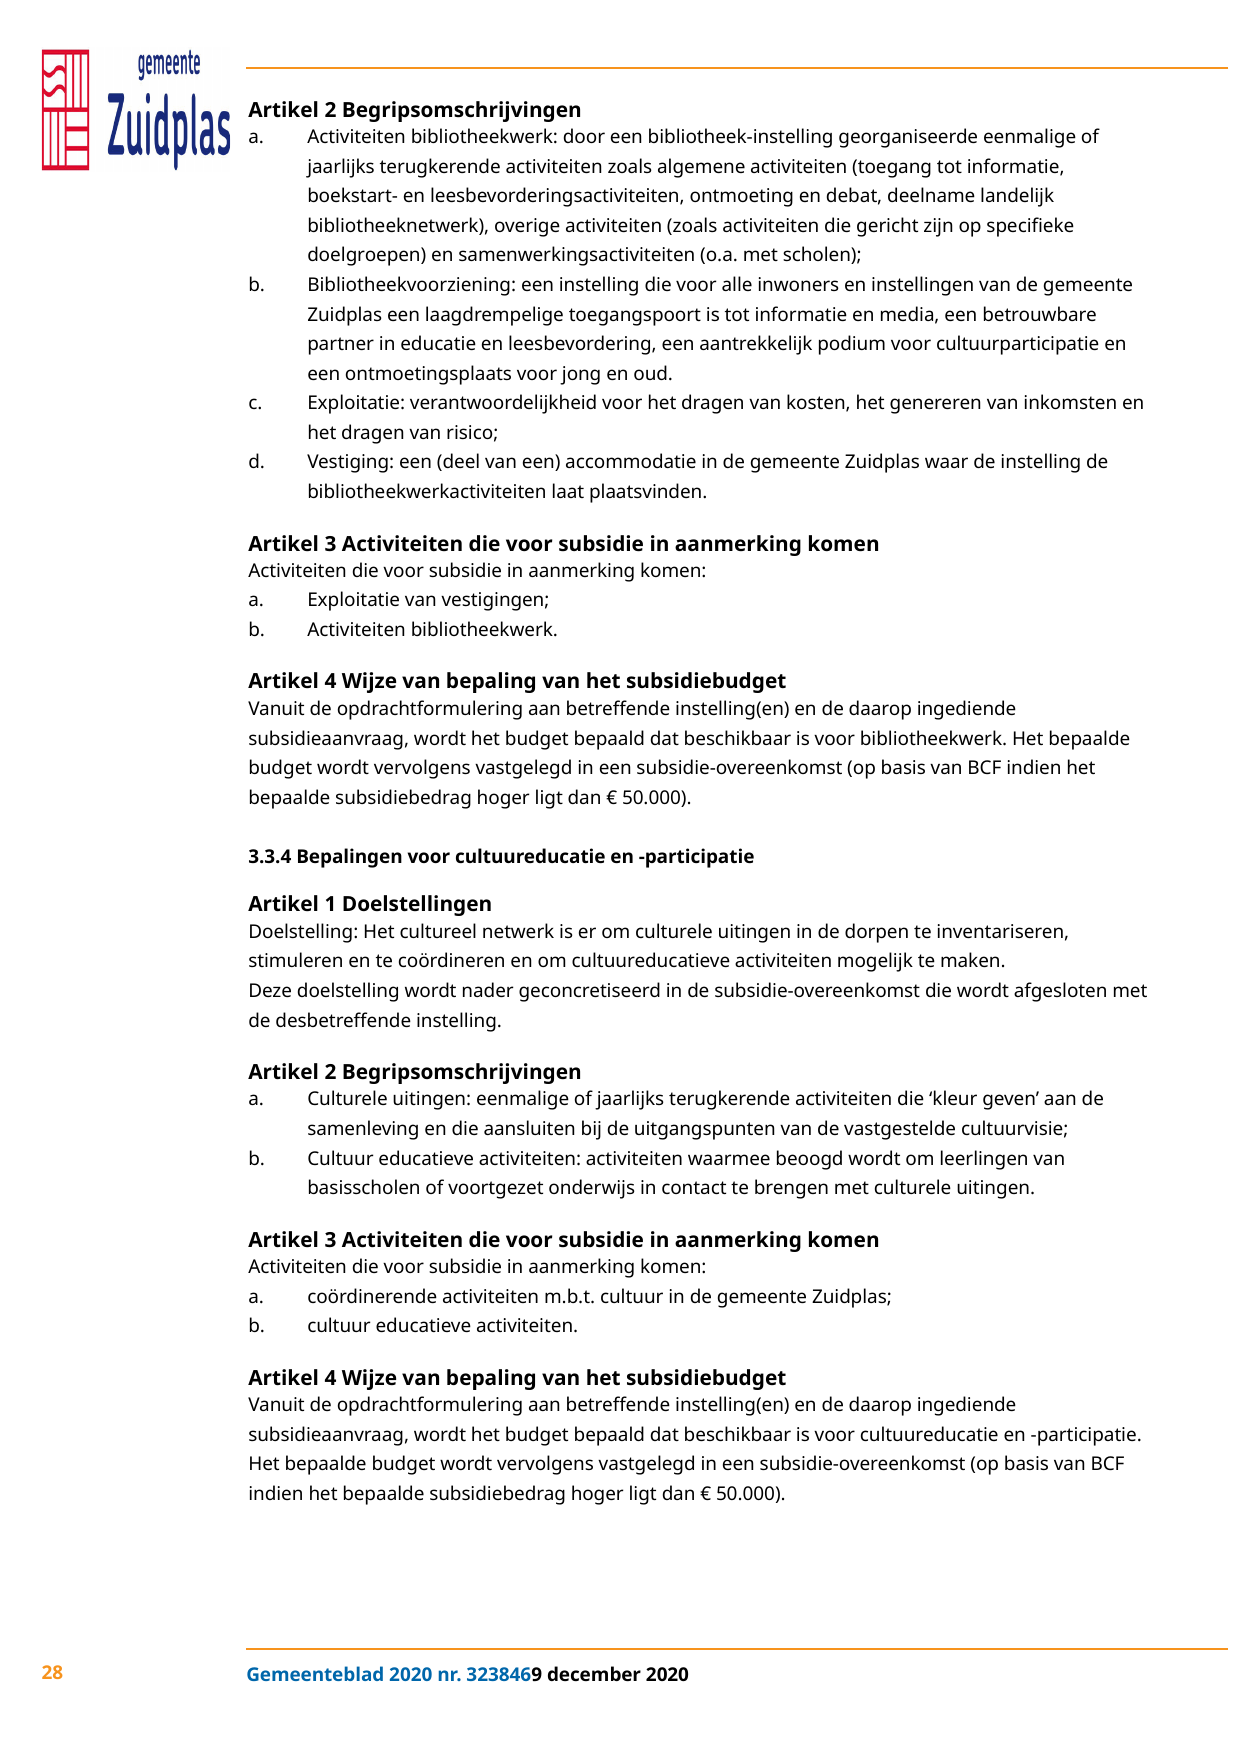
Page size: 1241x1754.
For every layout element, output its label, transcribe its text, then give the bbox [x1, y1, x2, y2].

list coördinerende activiteiten m.b.t. cultuur in de gemeente Zuidplas; [248, 1283, 1152, 1308]
text Vanuit de opdrachtformulering aan betreffende instelling(en) en de daarop ingediende subsidieaanvraag, wordt het budget bepaald dat beschikbaar is voor bibliotheekwerk. Het bepaalde budget wordt vervolgens vastgelegd in een subsidie-overeenkomst (op basis van BCF indien het bepaalde subsidiebedrag hoger ligt dan € 50.000). [248, 695, 1152, 809]
text Activiteiten die voor subsidie in aanmerking komen: [248, 1253, 1152, 1279]
list Exploitatie: verantwoordelijkheid voor het dragen van kosten, het genereren van inkomsten en het dragen van risico; [248, 389, 1152, 445]
text Artikel 2 Begripsomschrijvingen [248, 1057, 1152, 1086]
text Artikel 4 Wijze van bepaling van het subsidiebudget [248, 667, 1152, 695]
list Exploitatie van vestigingen; [248, 587, 1152, 612]
text Activiteiten die voor subsidie in aanmerking komen: [248, 557, 1152, 583]
text Artikel 4 Wijze van bepaling van het subsidiebudget [248, 1363, 1152, 1391]
text Artikel 3 Activiteiten die voor subsidie in aanmerking komen [248, 1225, 1152, 1253]
text Deze doelstelling wordt nader geconcretiseerd in de subsidie-overeenkomst die wordt afgesloten met de desbetreffende instelling. [248, 977, 1152, 1032]
list Bibliotheekvoorziening: een instelling die voor alle inwoners en instellingen van de gemeente Zuidplas een laagdrempelige toegangspoort is tot informatie en media, een betrouwbare partner in educatie en leesbevordering, een aantrekkelijk podium voor cultuurparticipatie en een ontmoetingsplaats voor jong en oud. [248, 271, 1152, 386]
text Doelstelling: Het cultureel netwerk is er om culturele uitingen in de dorpen te inventariseren, stimuleren en te coördineren en om cultuureducatieve activiteiten mogelijk te maken. [248, 918, 1152, 973]
list Activiteiten bibliotheekwerk. [248, 616, 1152, 642]
text Vanuit de opdrachtformulering aan betreffende instelling(en) en de daarop ingediende subsidieaanvraag, wordt het budget bepaald dat beschikbaar is voor cultuureducatie en -participatie. Het bepaalde budget wordt vervolgens vastgelegd in een subsidie-overeenkomst (op basis van BCF indien het bepaalde subsidiebedrag hoger ligt dan € 50.000). [248, 1391, 1152, 1506]
list Culturele uitingen: eenmalige of jaarlijks terugkerende activiteiten die ‘kleur geven’ aan de samenleving en die aansluiten bij de uitgangspunten van de vastgestelde cultuurvisie; [248, 1086, 1152, 1141]
text Artikel 2 Begripsomschrijvingen [248, 95, 1152, 123]
list cultuur educatieve activiteiten. [248, 1312, 1152, 1338]
text 3.3.4 Bepalingen voor cultuureducatie en -participatie [248, 843, 1152, 869]
picture [41, 47, 231, 172]
list Vestiging: een (deel van een) accommodatie in de gemeente Zuidplas waar de instelling de bibliotheekwerkactiviteiten laat plaatsvinden. [248, 449, 1152, 504]
list Cultuur educatieve activiteiten: activiteiten waarmee beoogd wordt om leerlingen van basisscholen of voortgezet onderwijs in contact te brengen met culturele uitingen. [248, 1145, 1152, 1200]
text Artikel 1 Doelstellingen [248, 889, 1152, 918]
list Activiteiten bibliotheekwerk: door een bibliotheek-instelling georganiseerde eenmalige of jaarlijks terugkerende activiteiten zoals algemene activiteiten (toegang tot informatie, boekstart- en leesbevorderingsactiviteiten, ontmoeting en debat, deelname landelijk bibliotheeknetwerk), overige activiteiten (zoals activiteiten die gericht zijn op specifieke doelgroepen) en samenwerkingsactiviteiten (o.a. met scholen); [248, 123, 1152, 267]
text Artikel 3 Activiteiten die voor subsidie in aanmerking komen [248, 529, 1152, 557]
